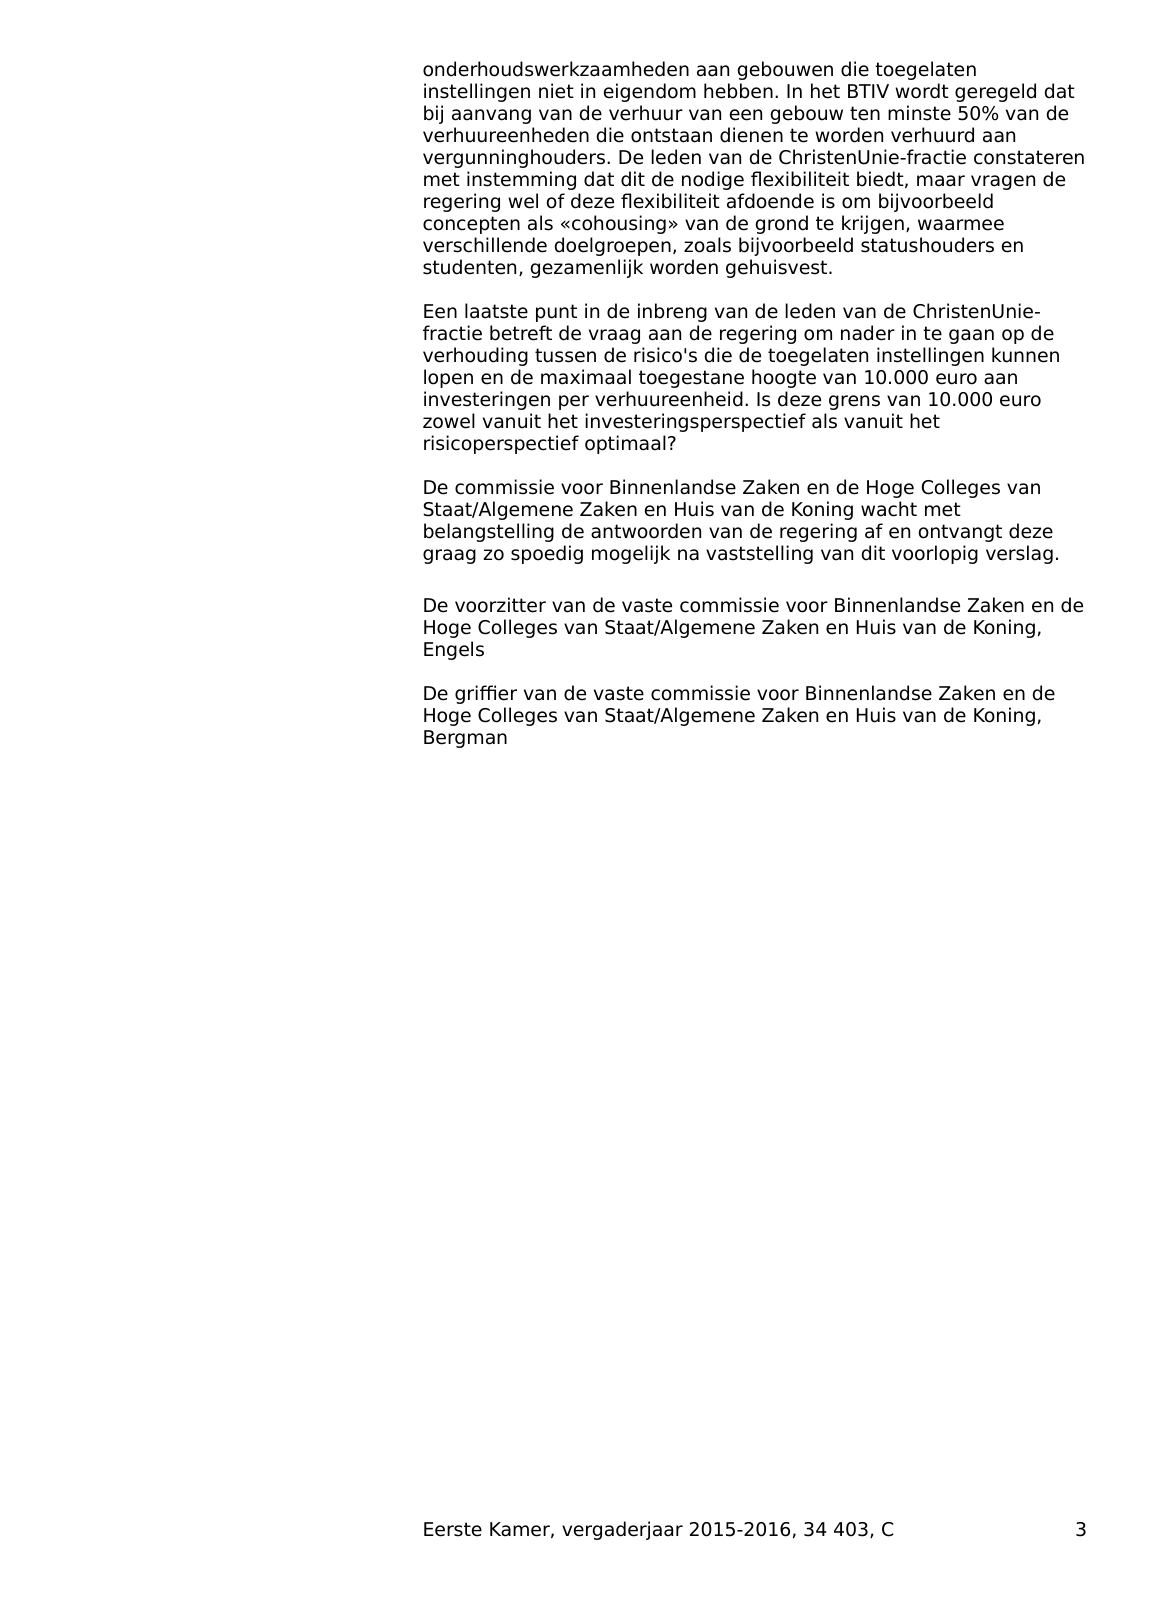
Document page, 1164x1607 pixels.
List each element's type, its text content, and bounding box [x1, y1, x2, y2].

text De voorzitter van de vaste commissie voor Binnenlandse Zaken en de Hoge Colleges van Staat/Algemene Zaken en Huis van de Koning, Engels [422, 595, 1087, 661]
text De commissie voor Binnenlandse Zaken en de Hoge Colleges van Staat/Algemene Zaken en Huis van de Koning wacht met belangstelling de antwoorden van de regering af en ontvangt deze graag zo spoedig mogelijk na vaststelling van dit voorlopig verslag. [422, 477, 1087, 565]
text De griffier van de vaste commissie voor Binnenlandse Zaken en de Hoge Colleges van Staat/Algemene Zaken en Huis van de Koning, Bergman [422, 683, 1087, 749]
text Een laatste punt in de inbreng van de leden van de ChristenUnie-fractie betreft de vraag aan de regering om nader in te gaan op de verhouding tussen de risico's die de toegelaten instellingen kunnen lopen en de maximaal toegestane hoogte van 10.000 euro aan investeringen per verhuureenheid. Is deze grens van 10.000 euro zowel vanuit het investeringsperspectief als vanuit het risicoperspectief optimaal? [422, 301, 1087, 455]
text onderhoudswerkzaamheden aan gebouwen die toegelaten instellingen niet in eigendom hebben. In het BTIV wordt geregeld dat bij aanvang van de verhuur van een gebouw ten minste 50% van de verhuureenheden die ontstaan dienen te worden verhuurd aan vergunninghouders. De leden van de ChristenUnie-fractie constateren met instemming dat dit de nodige flexibiliteit biedt, maar vragen de regering wel of deze flexibiliteit afdoende is om bijvoorbeeld concepten als «cohousing» van de grond te krijgen, waarmee verschillende doelgroepen, zoals bijvoorbeeld statushouders en studenten, gezamenlijk worden gehuisvest. [422, 59, 1087, 279]
